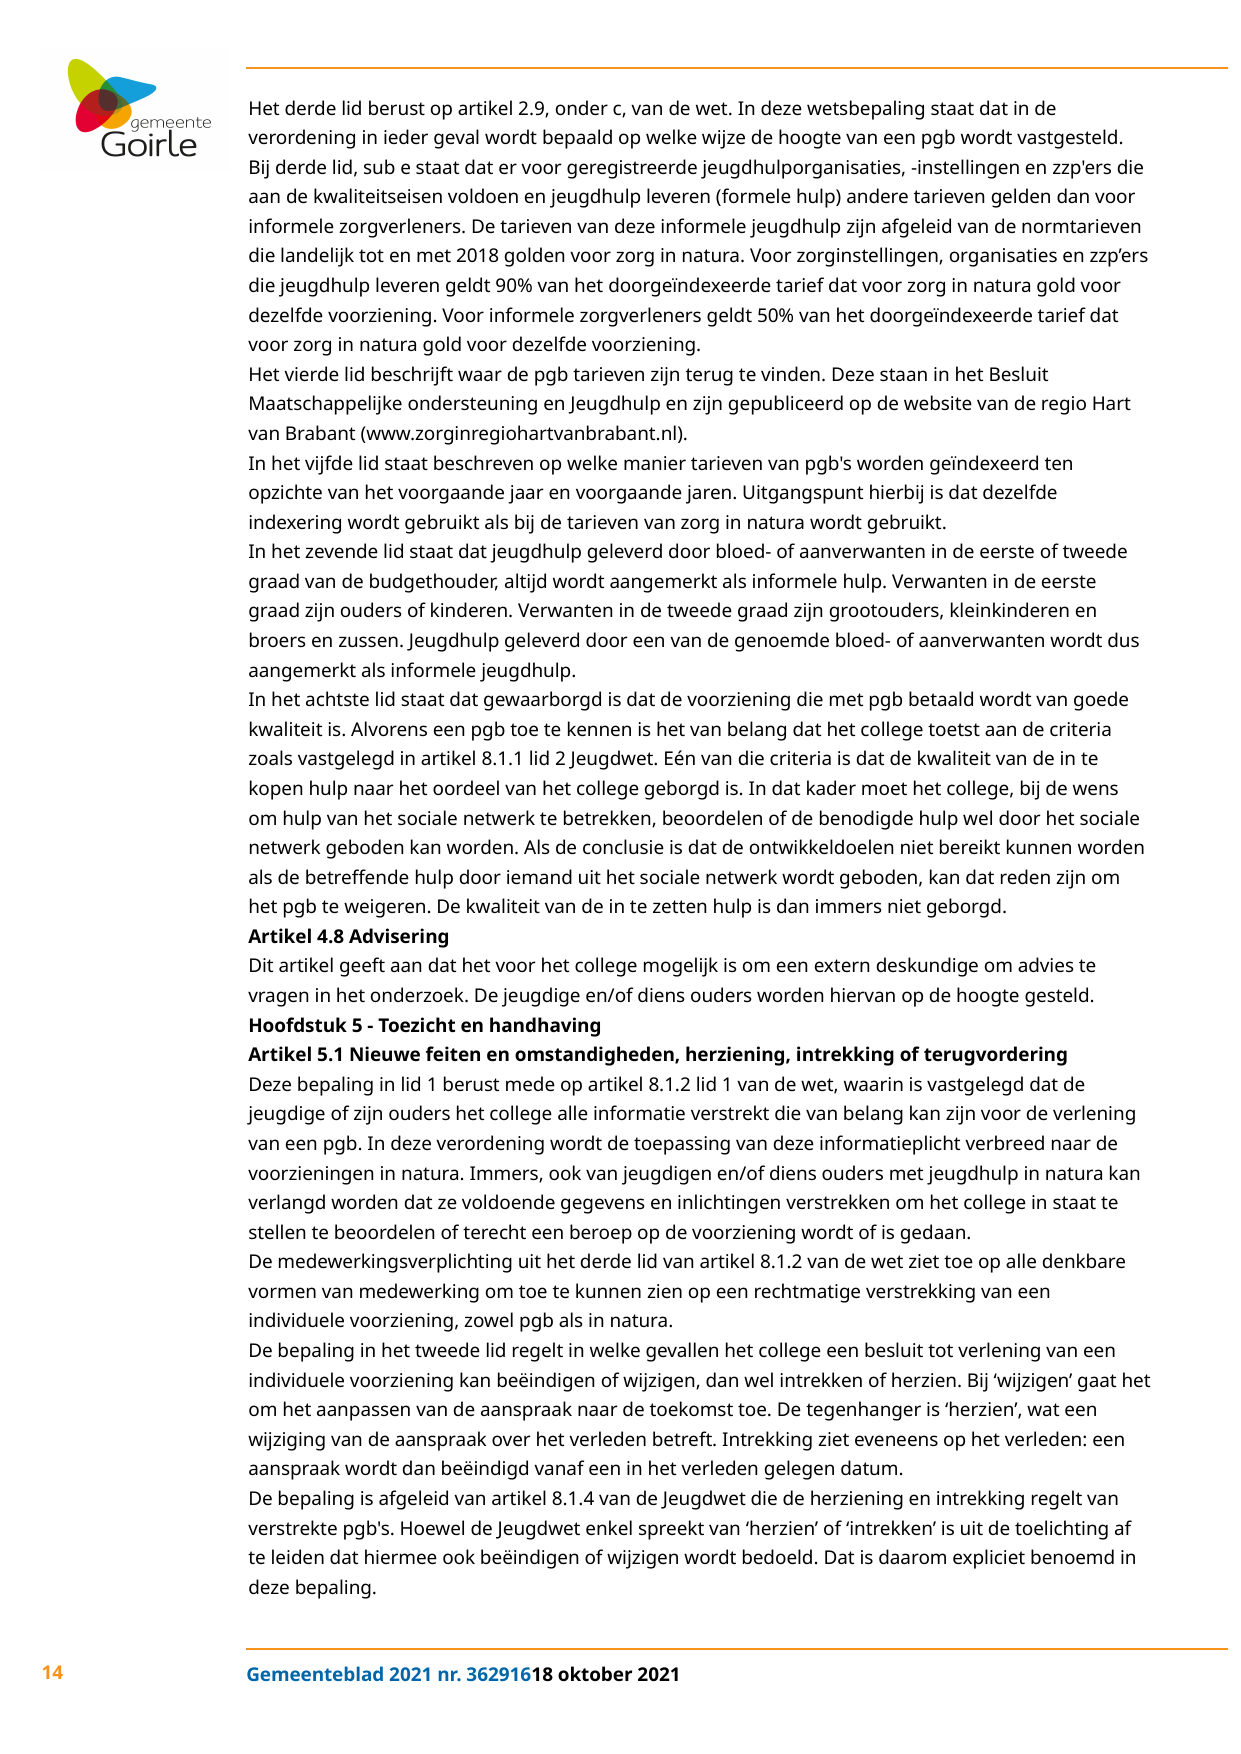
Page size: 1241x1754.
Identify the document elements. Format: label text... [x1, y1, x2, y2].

picture [41, 47, 231, 172]
text Artikel 4.8 Advisering [248, 923, 1152, 949]
text Bij derde lid, sub e staat dat er voor geregistreerde jeugdhulporganisaties, -instellingen en zzp'ers die aan de kwaliteitseisen voldoen en jeugdhulp leveren (formele hulp) andere tarieven gelden dan voor informele zorgverleners. De tarieven van deze informele jeugdhulp zijn afgeleid van de normtarieven die landelijk tot en met 2018 golden voor zorg in natura. Voor zorginstellingen, organisaties en zzp’ers die jeugdhulp leveren geldt 90% van het doorgeïndexeerde tarief dat voor zorg in natura gold voor dezelfde voorziening. Voor informele zorgverleners geldt 50% van het doorgeïndexeerde tarief dat voor zorg in natura gold voor dezelfde voorziening. [248, 154, 1152, 357]
text Dit artikel geeft aan dat het voor het college mogelijk is om een extern deskundige om advies te vragen in het onderzoek. De jeugdige en/of diens ouders worden hiervan op de hoogte gesteld. [248, 953, 1152, 1008]
text De bepaling is afgeleid van artikel 8.1.4 van de Jeugdwet die de herziening en intrekking regelt van verstrekte pgb's. Hoewel de Jeugdwet enkel spreekt van ‘herzien’ of ‘intrekken’ is uit de toelichting af te leiden dat hiermee ook beëindigen of wijzigen wordt bedoeld. Dat is daarom expliciet benoemd in deze bepaling. [248, 1485, 1152, 1600]
text Artikel 5.1 Nieuwe feiten en omstandigheden, herziening, intrekking of terugvordering [248, 1041, 1152, 1067]
text Het vierde lid beschrijft waar de pgb tarieven zijn terug te vinden. Deze staan in het Besluit Maatschappelijke ondersteuning en Jeugdhulp en zijn gepubliceerd op de website van de regio Hart van Brabant (www.zorginregiohartvanbrabant.nl). [248, 361, 1152, 446]
text In het vijfde lid staat beschreven op welke manier tarieven van pgb's worden geïndexeerd ten opzichte van het voorgaande jaar en voorgaande jaren. Uitgangspunt hierbij is dat dezelfde indexering wordt gebruikt als bij de tarieven van zorg in natura wordt gebruikt. [248, 450, 1152, 535]
text Het derde lid berust op artikel 2.9, onder c, van de wet. In deze wetsbepaling staat dat in de verordening in ieder geval wordt bepaald op welke wijze de hoogte van een pgb wordt vastgesteld. [248, 95, 1152, 150]
text De bepaling in het tweede lid regelt in welke gevallen het college een besluit tot verlening van een individuele voorziening kan beëindigen of wijzigen, dan wel intrekken of herzien. Bij ‘wijzigen’ gaat het om het aanpassen van de aanspraak naar de toekomst toe. De tegenhanger is ‘herzien’, wat een wijziging van de aanspraak over het verleden betreft. Intrekking ziet eveneens op het verleden: een aanspraak wordt dan beëindigd vanaf een in het verleden gelegen datum. [248, 1337, 1152, 1481]
text In het zevende lid staat dat jeugdhulp geleverd door bloed- of aanverwanten in de eerste of tweede graad van de budgethouder, altijd wordt aangemerkt als informele hulp. Verwanten in de eerste graad zijn ouders of kinderen. Verwanten in de tweede graad zijn grootouders, kleinkinderen en broers en zussen. Jeugdhulp geleverd door een van de genoemde bloed- of aanverwanten wordt dus aangemerkt als informele jeugdhulp. [248, 538, 1152, 683]
text De medewerkingsverplichting uit het derde lid van artikel 8.1.2 van de wet ziet toe op alle denkbare vormen van medewerking om toe te kunnen zien op een rechtmatige verstrekking van een individuele voorziening, zowel pgb als in natura. [248, 1248, 1152, 1333]
text In het achtste lid staat dat gewaarborgd is dat de voorziening die met pgb betaald wordt van goede kwaliteit is. Alvorens een pgb toe te kennen is het van belang dat het college toetst aan de criteria zoals vastgelegd in artikel 8.1.1 lid 2 Jeugdwet. Eén van die criteria is dat de kwaliteit van de in te kopen hulp naar het oordeel van het college geborgd is. In dat kader moet het college, bij de wens om hulp van het sociale netwerk te betrekken, beoordelen of de benodigde hulp wel door het sociale netwerk geboden kan worden. Als de conclusie is dat de ontwikkeldoelen niet bereikt kunnen worden als de betreffende hulp door iemand uit het sociale netwerk wordt geboden, kan dat reden zijn om het pgb te weigeren. De kwaliteit van de in te zetten hulp is dan immers niet geborgd. [248, 686, 1152, 919]
text Hoofdstuk 5 - Toezicht en handhaving [248, 1012, 1152, 1038]
text Deze bepaling in lid 1 berust mede op artikel 8.1.2 lid 1 van de wet, waarin is vastgelegd dat de jeugdige of zijn ouders het college alle informatie verstrekt die van belang kan zijn voor de verlening van een pgb. In deze verordening wordt de toepassing van deze informatieplicht verbreed naar de voorzieningen in natura. Immers, ook van jeugdigen en/of diens ouders met jeugdhulp in natura kan verlangd worden dat ze voldoende gegevens en inlichtingen verstrekken om het college in staat te stellen te beoordelen of terecht een beroep op de voorziening wordt of is gedaan. [248, 1071, 1152, 1245]
